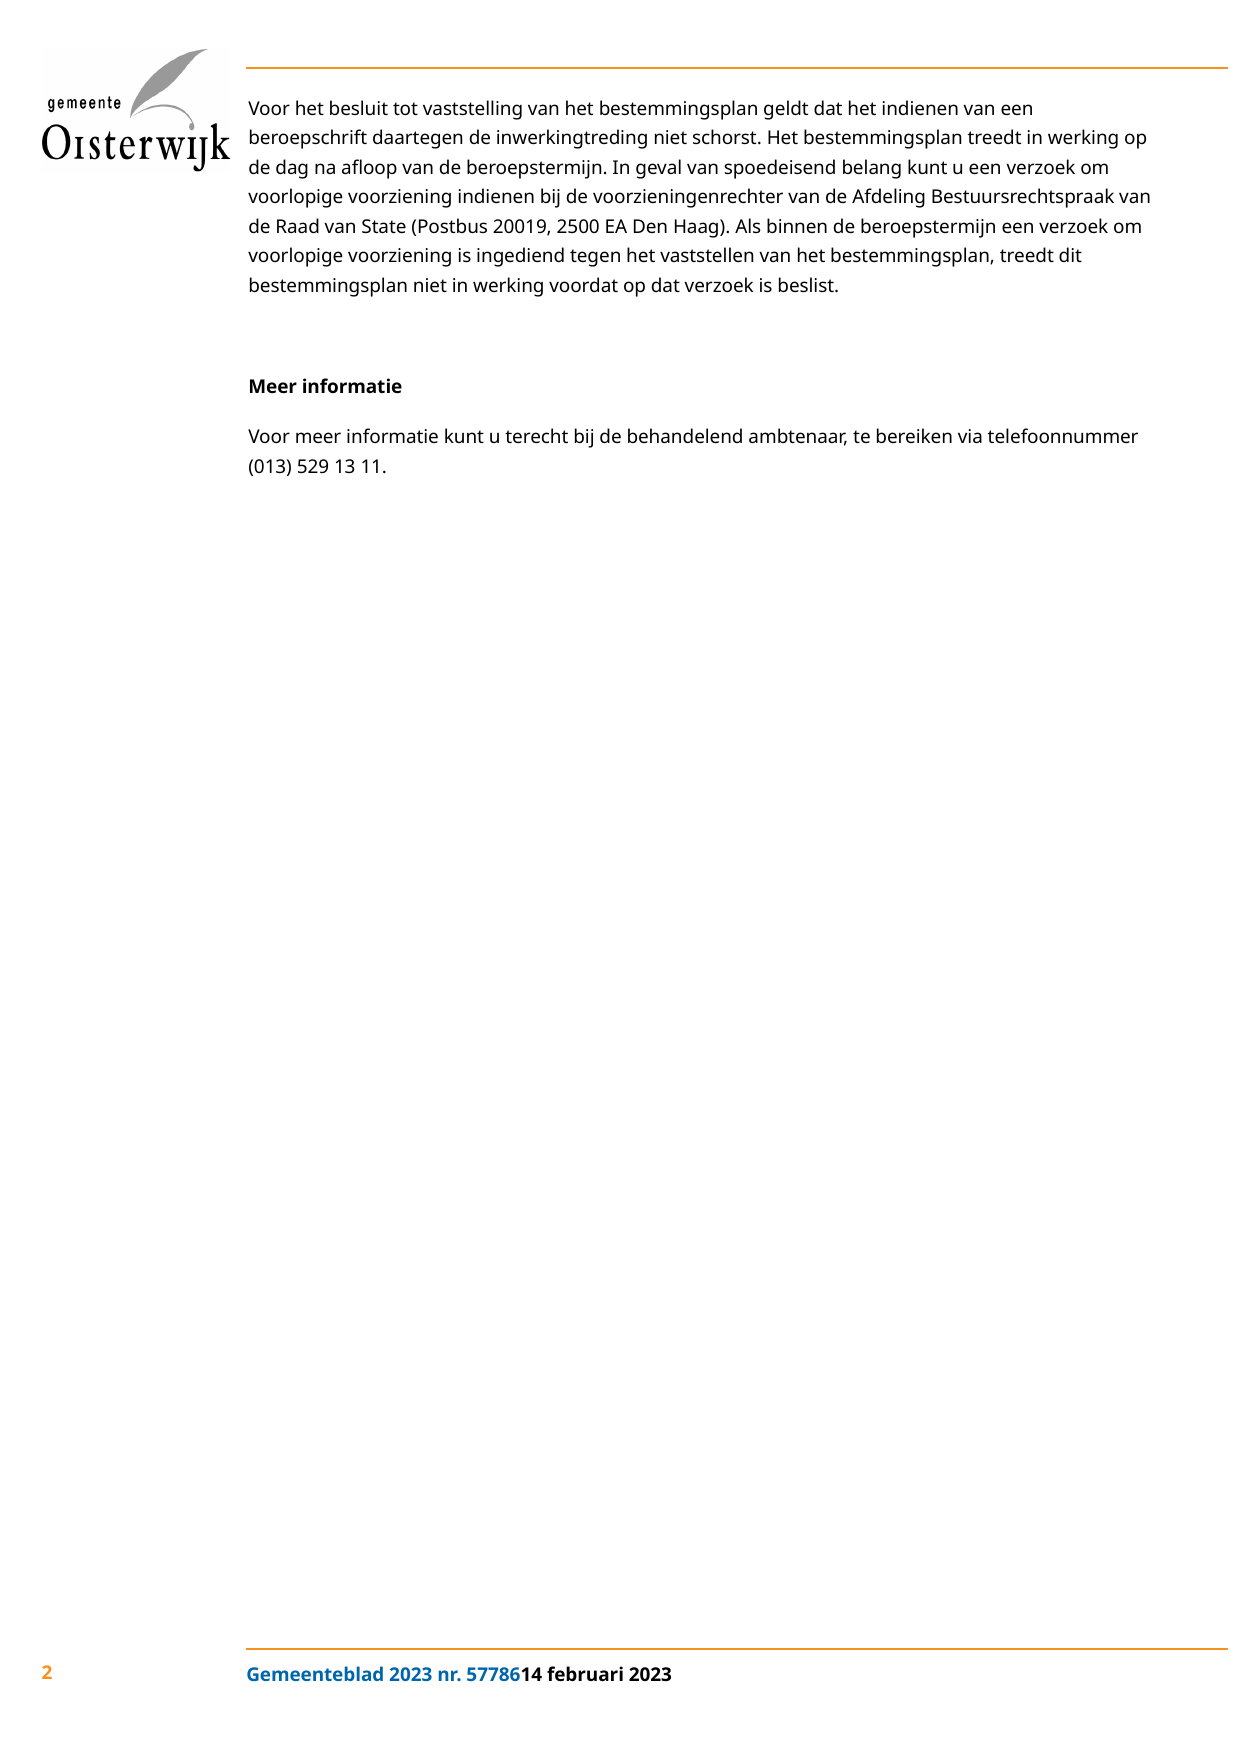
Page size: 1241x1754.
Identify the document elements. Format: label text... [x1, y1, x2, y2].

picture [41, 47, 231, 172]
text Voor meer informatie kunt u terecht bij de behandelend ambtenaar, te bereiken via telefoonnummer (013) 529 13 11. [248, 423, 1152, 479]
text Meer informatie [248, 373, 1152, 399]
text Voor het besluit tot vaststelling van het bestemmingsplan geldt dat het indienen van een beroepschrift daartegen de inwerkingtreding niet schorst. Het bestemmingsplan treedt in werking op de dag na afloop van de beroepstermijn. In geval van spoedeisend belang kunt u een verzoek om voorlopige voorziening indienen bij de voorzieningenrechter van de Afdeling Bestuursrechtspraak van de Raad van State (Postbus 20019, 2500 EA Den Haag). Als binnen de beroepstermijn een verzoek om voorlopige voorziening is ingediend tegen het vaststellen van het bestemmingsplan, treedt dit bestemmingsplan niet in werking voordat op dat verzoek is beslist. [248, 95, 1152, 298]
